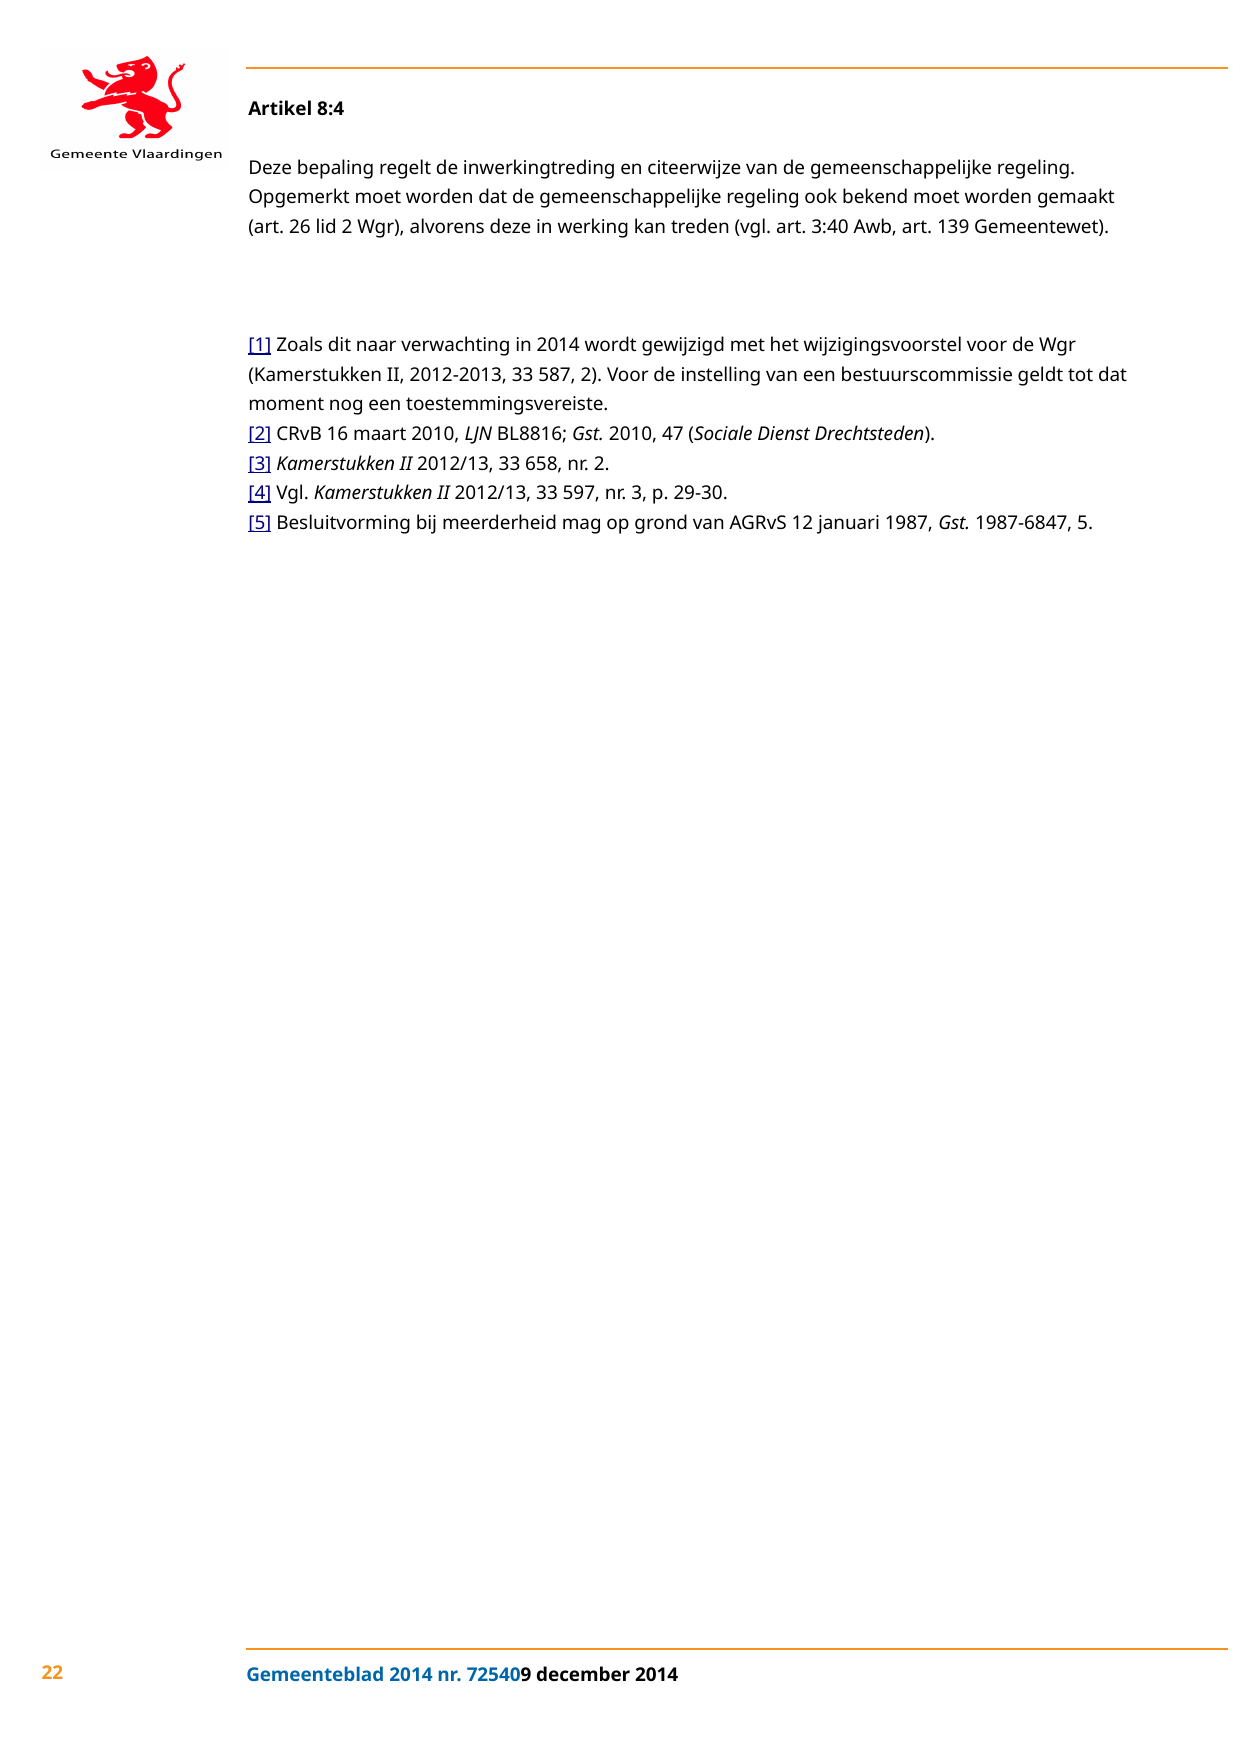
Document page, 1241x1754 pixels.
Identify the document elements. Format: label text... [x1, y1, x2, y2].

text Artikel 8:4 [248, 95, 1152, 121]
text [3] Kamerstukken II 2012/13, 33 658, nr. 2. [248, 450, 1152, 476]
text Deze bepaling regelt de inwerkingtreding en citeerwijze van de gemeenschappelijke regeling. Opgemerkt moet worden dat de gemeenschappelijke regeling ook bekend moet worden gemaakt (art. 26 lid 2 Wgr), alvorens deze in werking kan treden (vgl. art. 3:40 Awb, art. 139 Gemeentewet). [248, 154, 1152, 239]
text [4] Vgl. Kamerstukken II 2012/13, 33 597, nr. 3, p. 29-30. [248, 479, 1152, 505]
picture [41, 47, 231, 172]
text [5] Besluitvorming bij meerderheid mag op grond van AGRvS 12 januari 1987, Gst. 1987-6847, 5. [248, 509, 1152, 535]
text [1] Zoals dit naar verwachting in 2014 wordt gewijzigd met het wijzigingsvoorstel voor de Wgr (Kamerstukken II, 2012-2013, 33 587, 2). Voor de instelling van een bestuurscommissie geldt tot dat moment nog een toestemmingsvereiste. [248, 331, 1152, 416]
text [2] CRvB 16 maart 2010, LJN BL8816; Gst. 2010, 47 (Sociale Dienst Drechtsteden). [248, 420, 1152, 446]
